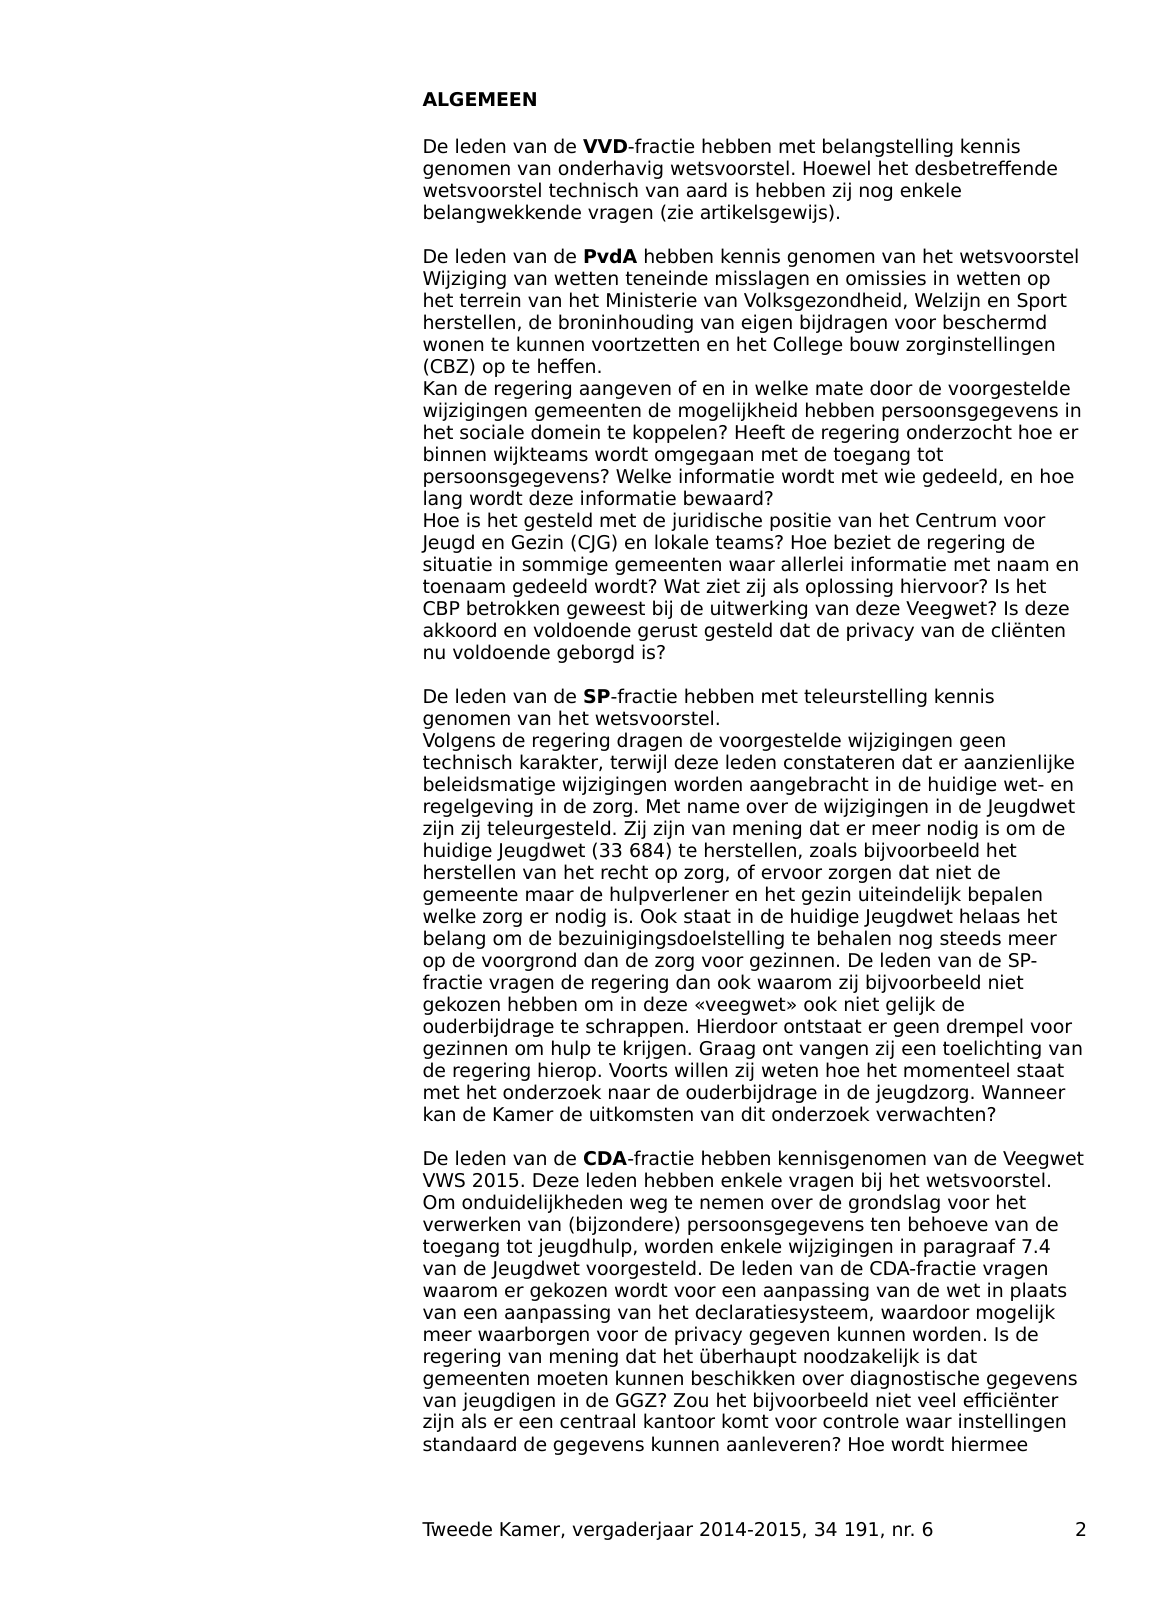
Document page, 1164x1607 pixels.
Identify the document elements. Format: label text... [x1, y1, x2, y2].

text De leden van de CDA-fractie hebben kennisgenomen van de Veegwet VWS 2015. Deze leden hebben enkele vragen bij het wetsvoorstel. [422, 1148, 1087, 1192]
text De leden van de SP-fractie hebben met teleurstelling kennis genomen van het wetsvoorstel. [422, 686, 1087, 730]
text Kan de regering aangeven of en in welke mate door de voorgestelde wijzigingen gemeenten de mogelijkheid hebben persoonsgegevens in het sociale domein te koppelen? Heeft de regering onderzocht hoe er binnen wijkteams wordt omgegaan met de toegang tot persoonsgegevens? Welke informatie wordt met wie gedeeld, en hoe lang wordt deze informatie bewaard? [422, 378, 1087, 510]
subtitle ALGEMEEN [422, 89, 1087, 111]
text Volgens de regering dragen de voorgestelde wijzigingen geen technisch karakter, terwijl deze leden constateren dat er aanzienlijke beleidsmatige wijzigingen worden aangebracht in de huidige wet- en regelgeving in de zorg. Met name over de wijzigingen in de Jeugdwet zijn zij teleurgesteld. Zij zijn van mening dat er meer nodig is om de huidige Jeugdwet (33 684) te herstellen, zoals bijvoorbeeld het herstellen van het recht op zorg, of ervoor zorgen dat niet de gemeente maar de hulpverlener en het gezin uiteindelijk bepalen welke zorg er nodig is. Ook staat in de huidige Jeugdwet helaas het belang om de bezuinigingsdoelstelling te behalen nog steeds meer op de voorgrond dan de zorg voor gezinnen. De leden van de SP-fractie vragen de regering dan ook waarom zij bijvoorbeeld niet gekozen hebben om in deze «veegwet» ook niet gelijk de ouderbijdrage te schrappen. Hierdoor ontstaat er geen drempel voor gezinnen om hulp te krijgen. Graag ont vangen zij een toelichting van de regering hierop. Voorts willen zij weten hoe het momenteel staat met het onderzoek naar de ouderbijdrage in de jeugdzorg. Wanneer kan de Kamer de uitkomsten van dit onderzoek verwachten? [422, 730, 1087, 1126]
text Om onduidelijkheden weg te nemen over de grondslag voor het verwerken van (bijzondere) persoonsgegevens ten behoeve van de toegang tot jeugdhulp, worden enkele wijzigingen in paragraaf 7.4 van de Jeugdwet voorgesteld. De leden van de CDA-fractie vragen waarom er gekozen wordt voor een aanpassing van de wet in plaats van een aanpassing van het declaratiesysteem, waardoor mogelijk meer waarborgen voor de privacy gegeven kunnen worden. Is de regering van mening dat het überhaupt noodzakelijk is dat gemeenten moeten kunnen beschikken over diagnostische gegevens van jeugdigen in de GGZ? Zou het bijvoorbeeld niet veel efficiënter zijn als er een centraal kantoor komt voor controle waar instellingen standaard de gegevens kunnen aanleveren? Hoe wordt hiermee [422, 1192, 1087, 1455]
text Hoe is het gesteld met de juridische positie van het Centrum voor Jeugd en Gezin (CJG) en lokale teams? Hoe beziet de regering de situatie in sommige gemeenten waar allerlei informatie met naam en toenaam gedeeld wordt? Wat ziet zij als oplossing hiervoor? Is het CBP betrokken geweest bij de uitwerking van deze Veegwet? Is deze akkoord en voldoende gerust gesteld dat de privacy van de cliënten nu voldoende geborgd is? [422, 510, 1087, 664]
text De leden van de PvdA hebben kennis genomen van het wetsvoorstel Wijziging van wetten teneinde misslagen en omissies in wetten op het terrein van het Ministerie van Volksgezondheid, Welzijn en Sport herstellen, de broninhouding van eigen bijdragen voor beschermd wonen te kunnen voortzetten en het College bouw zorginstellingen (CBZ) op te heffen. [422, 246, 1087, 378]
text De leden van de VVD-fractie hebben met belangstelling kennis genomen van onderhavig wetsvoorstel. Hoewel het desbetreffende wetsvoorstel technisch van aard is hebben zij nog enkele belangwekkende vragen (zie artikelsgewijs). [422, 136, 1087, 224]
